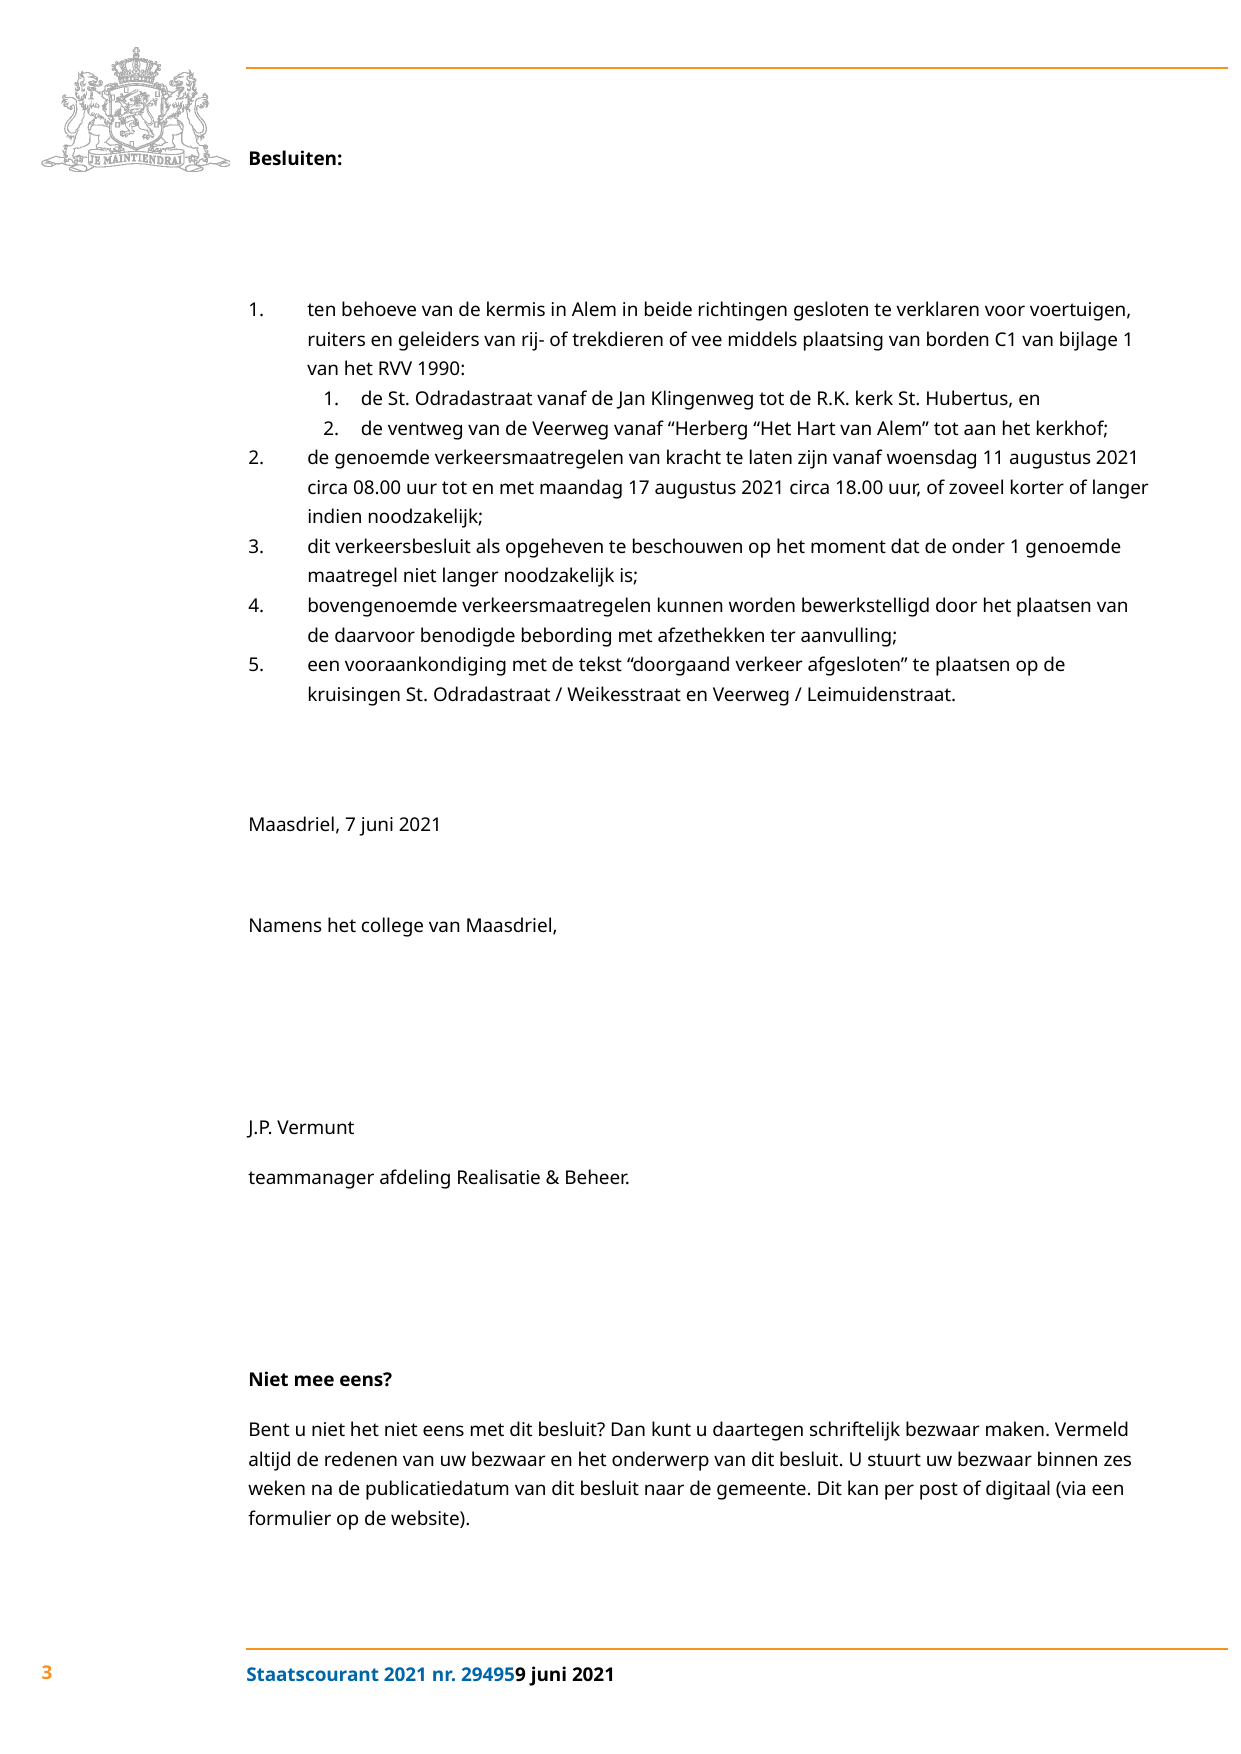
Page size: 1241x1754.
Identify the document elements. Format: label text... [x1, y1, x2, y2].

list bovengenoemde verkeersmaatregelen kunnen worden bewerkstelligd door het plaatsen van de daarvoor benodigde bebording met afzethekken ter aanvulling; [248, 592, 1152, 648]
text Niet mee eens? [248, 1366, 1152, 1392]
text teammanager afdeling Realisatie & Beheer. [248, 1164, 1152, 1190]
list de ventweg van de Veerweg vanaf “Herberg “Het Hart van Alem” tot aan het kerkhof; [323, 415, 1152, 441]
list de St. Odradastraat vanaf de Jan Klingenweg tot de R.K. kerk St. Hubertus, en [323, 385, 1152, 411]
text J.P. Vermunt [248, 1114, 1152, 1140]
text Besluiten: [248, 145, 1152, 171]
list dit verkeersbesluit als opgeheven te beschouwen op het moment dat de onder 1 genoemde maatregel niet langer noodzakelijk is; [248, 533, 1152, 588]
text Maasdriel, 7 juni 2021 [248, 811, 1152, 837]
list de genoemde verkeersmaatregelen van kracht te laten zijn vanaf woensdag 11 augustus 2021 circa 08.00 uur tot en met maandag 17 augustus 2021 circa 18.00 uur, of zoveel korter of langer indien noodzakelijk; [248, 444, 1152, 529]
list een vooraankondiging met de tekst “doorgaand verkeer afgesloten” te plaatsen op de kruisingen St. Odradastraat / Weikesstraat en Veerweg / Leimuidenstraat. [248, 651, 1152, 707]
list ten behoeve van de kermis in Alem in beide richtingen gesloten te verklaren voor voertuigen, ruiters en geleiders van rij- of trekdieren of vee middels plaatsing van borden C1 van bijlage 1 van het RVV 1990: [248, 296, 1152, 381]
text Namens het college van Maasdriel, [248, 912, 1152, 938]
text Bent u niet het niet eens met dit besluit? Dan kunt u daartegen schriftelijk bezwaar maken. Vermeld altijd de redenen van uw bezwaar en het onderwerp van dit besluit. U stuurt uw bezwaar binnen zes weken na de publicatiedatum van dit besluit naar de gemeente. Dit kan per post of digitaal (via een formulier op de website). [248, 1416, 1152, 1531]
picture [41, 47, 231, 172]
